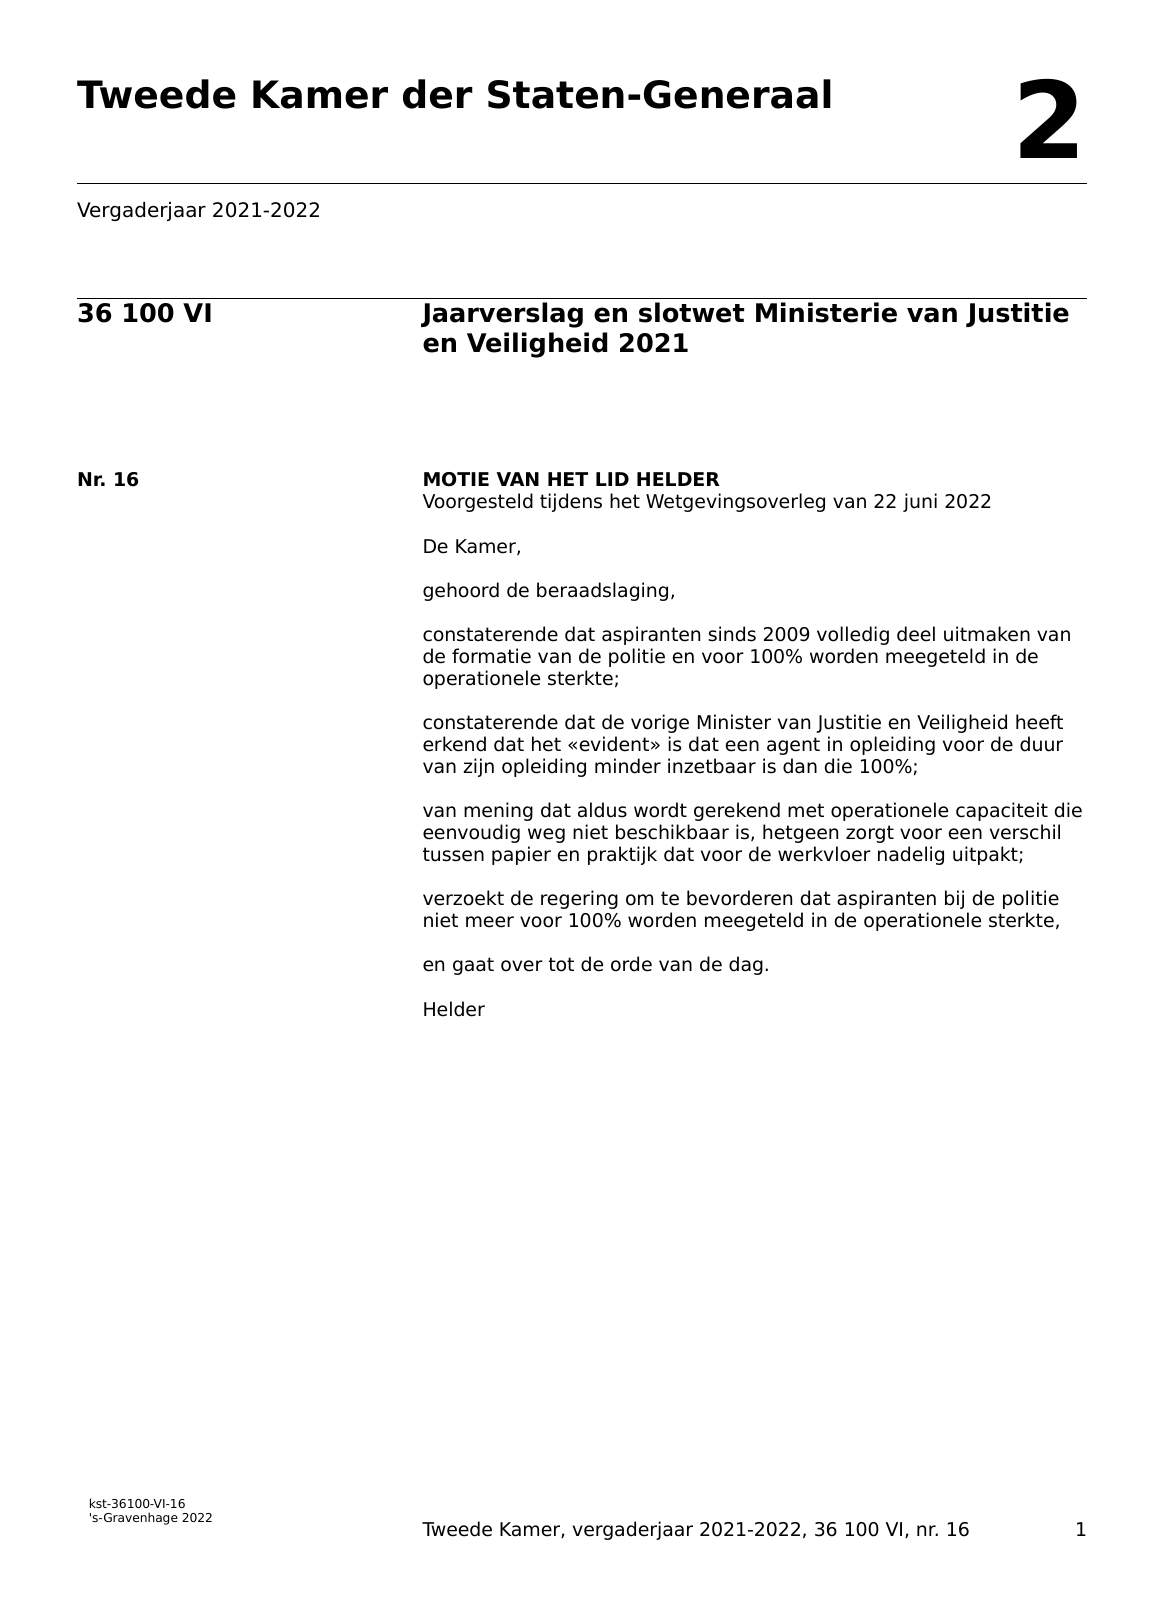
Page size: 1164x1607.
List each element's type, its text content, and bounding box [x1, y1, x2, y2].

table_header Tweede Kamer der Staten-Generaal [77, 59, 886, 183]
text De Kamer, [422, 536, 1087, 557]
text 's-Gravenhage 2022 [88, 1511, 323, 1525]
text van mening dat aldus wordt gerekend met operationele capaciteit die eenvoudig weg niet beschikbaar is, hetgeen zorgt voor een verschil tussen papier en praktijk dat voor de werkvloer nadelig uitpakt; [422, 800, 1087, 866]
text constaterende dat aspiranten sinds 2009 volledig deel uitmaken van de formatie van de politie en voor 100% worden meegeteld in de operationele sterkte; [422, 624, 1087, 690]
text constaterende dat de vorige Minister van Justitie en Veiligheid heeft erkend dat het «evident» is dat een agent in opleiding voor de duur van zijn opleiding minder inzetbaar is dan die 100%; [422, 712, 1087, 778]
text Voorgesteld tijdens het Wetgevingsoverleg van 22 juni 2022 [422, 491, 1087, 513]
subtitle Nr. 16 MOTIE VAN HET LID HELDER [77, 469, 1087, 491]
text verzoekt de regering om te bevorderen dat aspiranten bij de politie niet meer voor 100% worden meegeteld in de operationele sterkte, [422, 888, 1087, 932]
text Helder [422, 998, 1087, 1021]
table_header 2 [886, 59, 1087, 183]
table_cell Vergaderjaar 2021-2022 [77, 184, 1087, 298]
text en gaat over tot de orde van de dag. [422, 954, 1087, 976]
text kst-36100-VI-16 [88, 1497, 323, 1511]
subtitle 36 100 VI Jaarverslag en slotwet Ministerie van Justitie en Veiligheid 2021 [77, 299, 1087, 358]
text gehoord de beraadslaging, [422, 580, 1087, 602]
